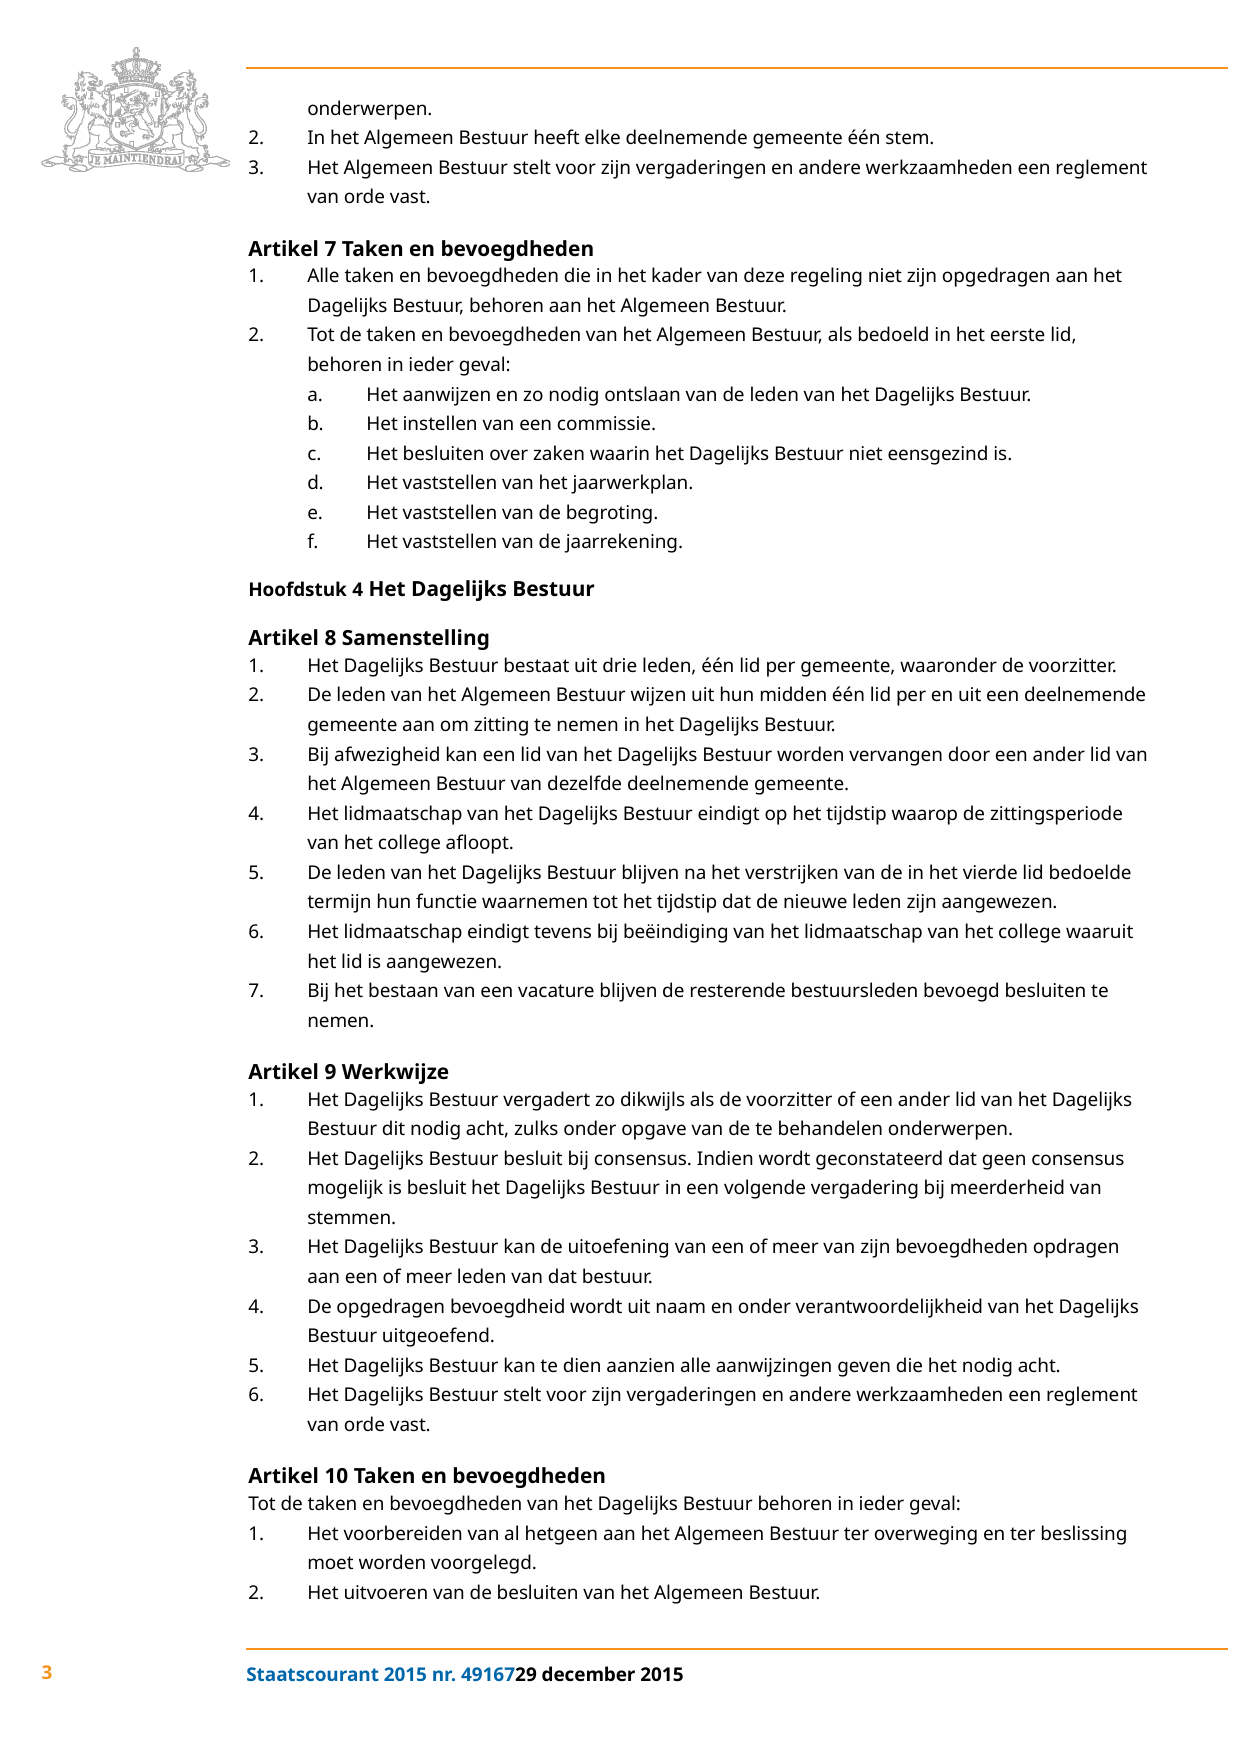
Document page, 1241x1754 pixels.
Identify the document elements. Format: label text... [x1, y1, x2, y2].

list Het Dagelijks Bestuur vergadert zo dikwijls als de voorzitter of een ander lid van het Dagelijks Bestuur dit nodig acht, zulks onder opgave van de te behandelen onderwerpen. [248, 1086, 1152, 1141]
list Bij het bestaan van een vacature blijven de resterende bestuursleden bevoegd besluiten te nemen. [248, 977, 1152, 1033]
list Het aanwijzen en zo nodig ontslaan van de leden van het Dagelijks Bestuur. [307, 381, 1152, 406]
list Het voorbereiden van al hetgeen aan het Algemeen Bestuur ter overweging en ter beslissing moet worden voorgelegd. [248, 1520, 1152, 1575]
text Hoofdstuk 4 Het Dagelijks Bestuur [248, 574, 1152, 603]
list Het uitvoeren van de besluiten van het Algemeen Bestuur. [248, 1579, 1152, 1604]
text Tot de taken en bevoegdheden van het Dagelijks Bestuur behoren in ieder geval: [248, 1490, 1152, 1516]
text Artikel 10 Taken en bevoegdheden [248, 1462, 1152, 1490]
list Het lidmaatschap van het Dagelijks Bestuur eindigt op het tijdstip waarop de zittingsperiode van het college afloopt. [248, 800, 1152, 855]
list Het Dagelijks Bestuur besluit bij consensus. Indien wordt geconstateerd dat geen consensus mogelijk is besluit het Dagelijks Bestuur in een volgende vergadering bij meerderheid van stemmen. [248, 1145, 1152, 1230]
text Artikel 8 Samenstelling [248, 623, 1152, 652]
list Het vaststellen van de begroting. [307, 499, 1152, 525]
list Alle taken en bevoegdheden die in het kader van deze regeling niet zijn opgedragen aan het Dagelijks Bestuur, behoren aan het Algemeen Bestuur. [248, 262, 1152, 318]
list Tot de taken en bevoegdheden van het Algemeen Bestuur, als bedoeld in het eerste lid, behoren in ieder geval: [248, 322, 1152, 377]
list De leden van het Dagelijks Bestuur blijven na het verstrijken van de in het vierde lid bedoelde termijn hun functie waarnemen tot het tijdstip dat de nieuwe leden zijn aangewezen. [248, 859, 1152, 914]
picture [41, 47, 231, 172]
list Het vaststellen van de jaarrekening. [307, 529, 1152, 554]
list Bij afwezigheid kan een lid van het Dagelijks Bestuur worden vervangen door een ander lid van het Algemeen Bestuur van dezelfde deelnemende gemeente. [248, 741, 1152, 796]
list onderwerpen. [248, 95, 1152, 121]
list Het Algemeen Bestuur stelt voor zijn vergaderingen en andere werkzaamheden een reglement van orde vast. [248, 154, 1152, 209]
list Het vaststellen van het jaarwerkplan. [307, 469, 1152, 495]
list Het Dagelijks Bestuur kan te dien aanzien alle aanwijzingen geven die het nodig acht. [248, 1352, 1152, 1378]
list Het Dagelijks Bestuur bestaat uit drie leden, één lid per gemeente, waaronder de voorzitter. [248, 652, 1152, 678]
list Het instellen van een commissie. [307, 410, 1152, 436]
list Het Dagelijks Bestuur stelt voor zijn vergaderingen en andere werkzaamheden een reglement van orde vast. [248, 1382, 1152, 1437]
list Het besluiten over zaken waarin het Dagelijks Bestuur niet eensgezind is. [307, 440, 1152, 466]
list Het Dagelijks Bestuur kan de uitoefening van een of meer van zijn bevoegdheden opdragen aan een of meer leden van dat bestuur. [248, 1234, 1152, 1289]
text Artikel 9 Werkwijze [248, 1057, 1152, 1086]
list De opgedragen bevoegdheid wordt uit naam en onder verantwoordelijkheid van het Dagelijks Bestuur uitgeoefend. [248, 1293, 1152, 1348]
list De leden van het Algemeen Bestuur wijzen uit hun midden één lid per en uit een deelnemende gemeente aan om zitting te nemen in het Dagelijks Bestuur. [248, 682, 1152, 737]
text Artikel 7 Taken en bevoegdheden [248, 234, 1152, 262]
list In het Algemeen Bestuur heeft elke deelnemende gemeente één stem. [248, 124, 1152, 150]
list Het lidmaatschap eindigt tevens bij beëindiging van het lidmaatschap van het college waaruit het lid is aangewezen. [248, 918, 1152, 973]
